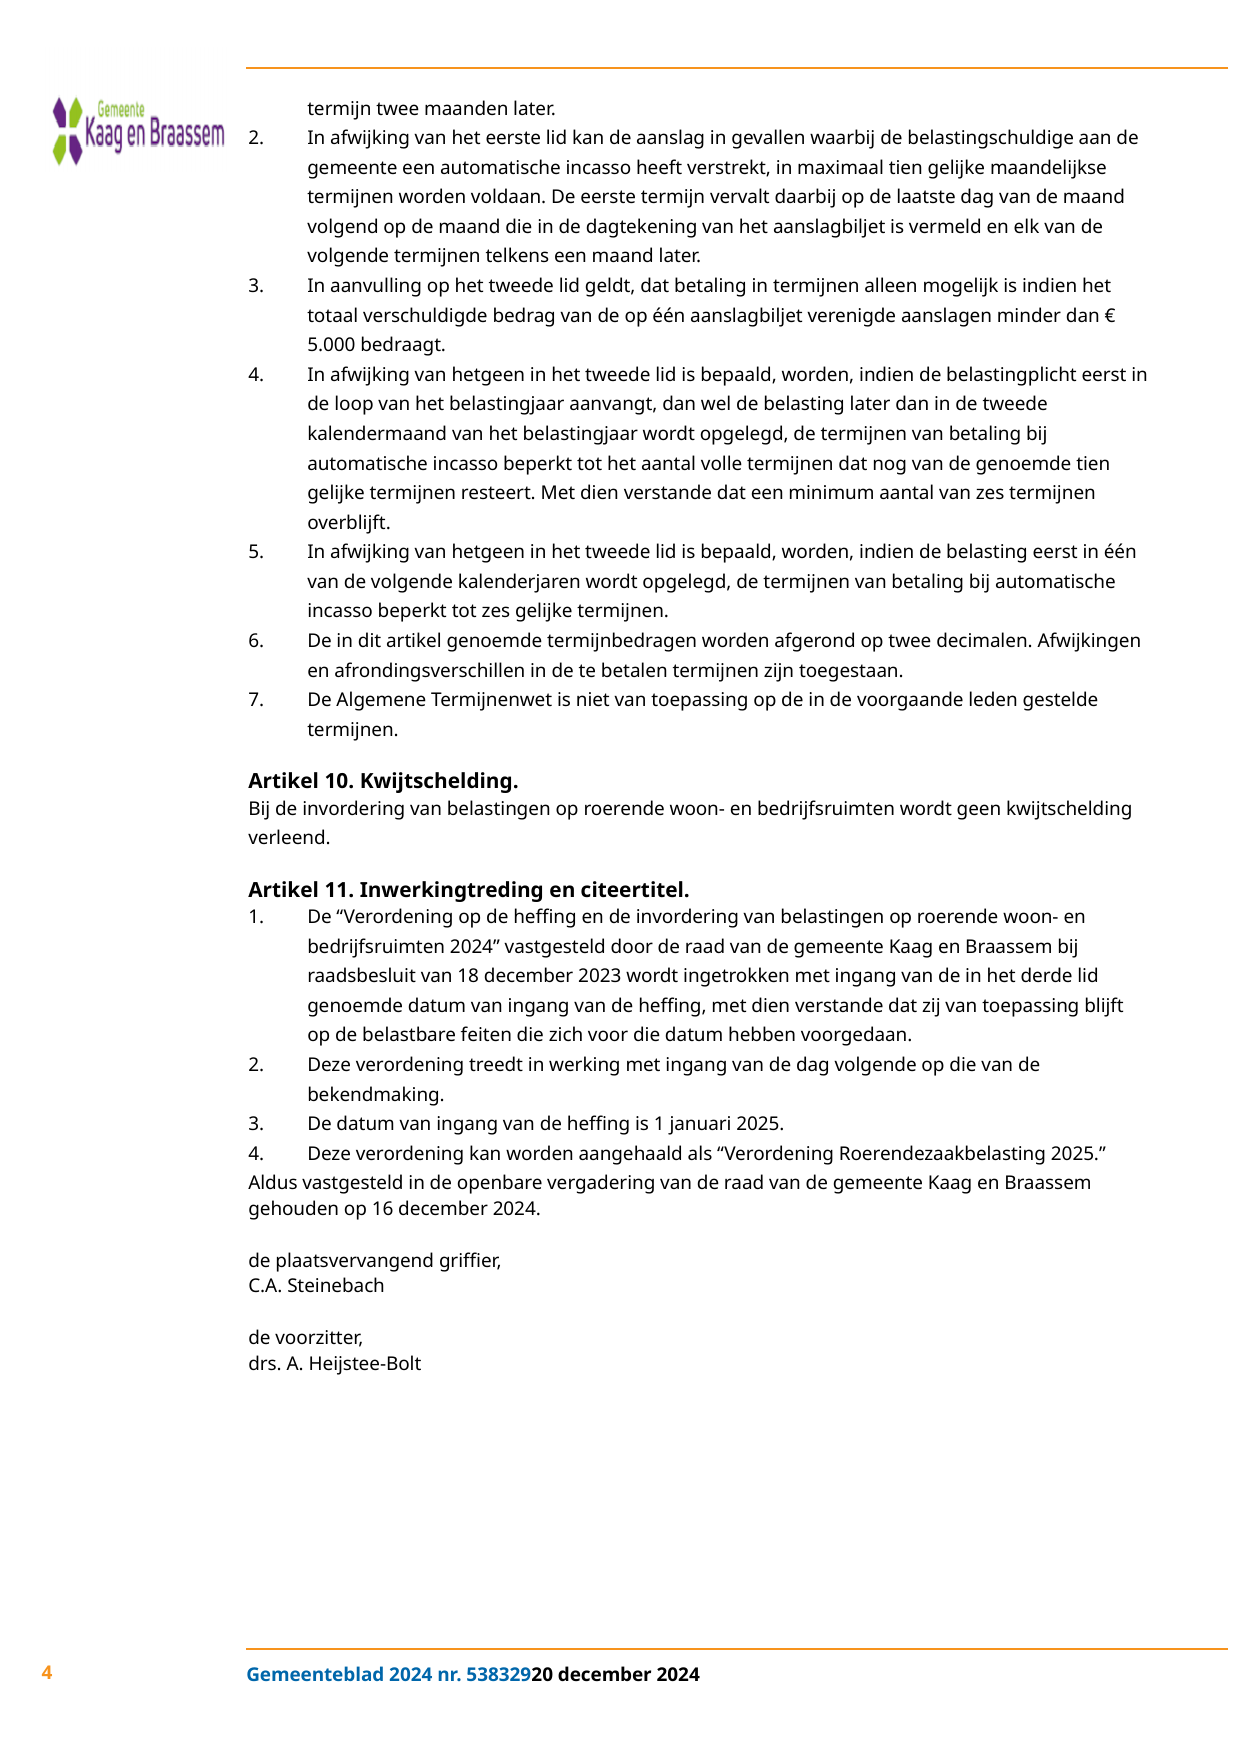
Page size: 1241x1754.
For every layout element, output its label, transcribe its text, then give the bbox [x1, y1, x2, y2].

text de plaatsvervangend griffier, [248, 1247, 1152, 1272]
text Artikel 10. Kwijtschelding. [248, 766, 1152, 795]
list De in dit artikel genoemde termijnbedragen worden afgerond op twee decimalen. Afwijkingen en afrondingsverschillen in de te betalen termijnen zijn toegestaan. [248, 627, 1152, 683]
text C.A. Steinebach [248, 1272, 1152, 1298]
list In afwijking van het eerste lid kan de aanslag in gevallen waarbij de belastingschuldige aan de gemeente een automatische incasso heeft verstrekt, in maximaal tien gelijke maandelijkse termijnen worden voldaan. De eerste termijn vervalt daarbij op de laatste dag van de maand volgend op de maand die in de dagtekening van het aanslagbiljet is vermeld en elk van de volgende termijnen telkens een maand later. [248, 124, 1152, 268]
list termijn twee maanden later. [248, 95, 1152, 121]
list Deze verordening kan worden aangehaald als “Verordening Roerendezaakbelasting 2025.” [248, 1140, 1152, 1166]
text Aldus vastgesteld in de openbare vergadering van de raad van de gemeente Kaag en Braassem gehouden op 16 december 2024. [248, 1169, 1152, 1221]
text Bij de invordering van belastingen op roerende woon- en bedrijfsruimten wordt geen kwijtschelding verleend. [248, 795, 1152, 850]
text de voorzitter, [248, 1324, 1152, 1350]
text drs. A. Heijstee-Bolt [248, 1350, 1152, 1375]
list De datum van ingang van de heffing is 1 januari 2025. [248, 1110, 1152, 1136]
list Deze verordening treedt in werking met ingang van de dag volgende op die van de bekendmaking. [248, 1051, 1152, 1107]
list In aanvulling op het tweede lid geldt, dat betaling in termijnen alleen mogelijk is indien het totaal verschuldigde bedrag van de op één aanslagbiljet verenigde aanslagen minder dan € 5.000 bedraagt. [248, 272, 1152, 357]
list De Algemene Termijnenwet is niet van toepassing op de in de voorgaande leden gestelde termijnen. [248, 686, 1152, 742]
list In afwijking van hetgeen in het tweede lid is bepaald, worden, indien de belastingplicht eerst in de loop van het belastingjaar aanvangt, dan wel de belasting later dan in de tweede kalendermaand van het belastingjaar wordt opgelegd, de termijnen van betaling bij automatische incasso beperkt tot het aantal volle termijnen dat nog van de genoemde tien gelijke termijnen resteert. Met dien verstande dat een minimum aantal van zes termijnen overblijft. [248, 361, 1152, 535]
text Artikel 11. Inwerkingtreding en citeertitel. [248, 875, 1152, 903]
picture [41, 47, 231, 172]
list In afwijking van hetgeen in het tweede lid is bepaald, worden, indien de belasting eerst in één van de volgende kalenderjaren wordt opgelegd, de termijnen van betaling bij automatische incasso beperkt tot zes gelijke termijnen. [248, 538, 1152, 623]
list De “Verordening op de heffing en de invordering van belastingen op roerende woon- en bedrijfsruimten 2024” vastgesteld door de raad van de gemeente Kaag en Braassem bij raadsbesluit van 18 december 2023 wordt ingetrokken met ingang van de in het derde lid genoemde datum van ingang van de heffing, met dien verstande dat zij van toepassing blijft op de belastbare feiten die zich voor die datum hebben voorgedaan. [248, 903, 1152, 1047]
